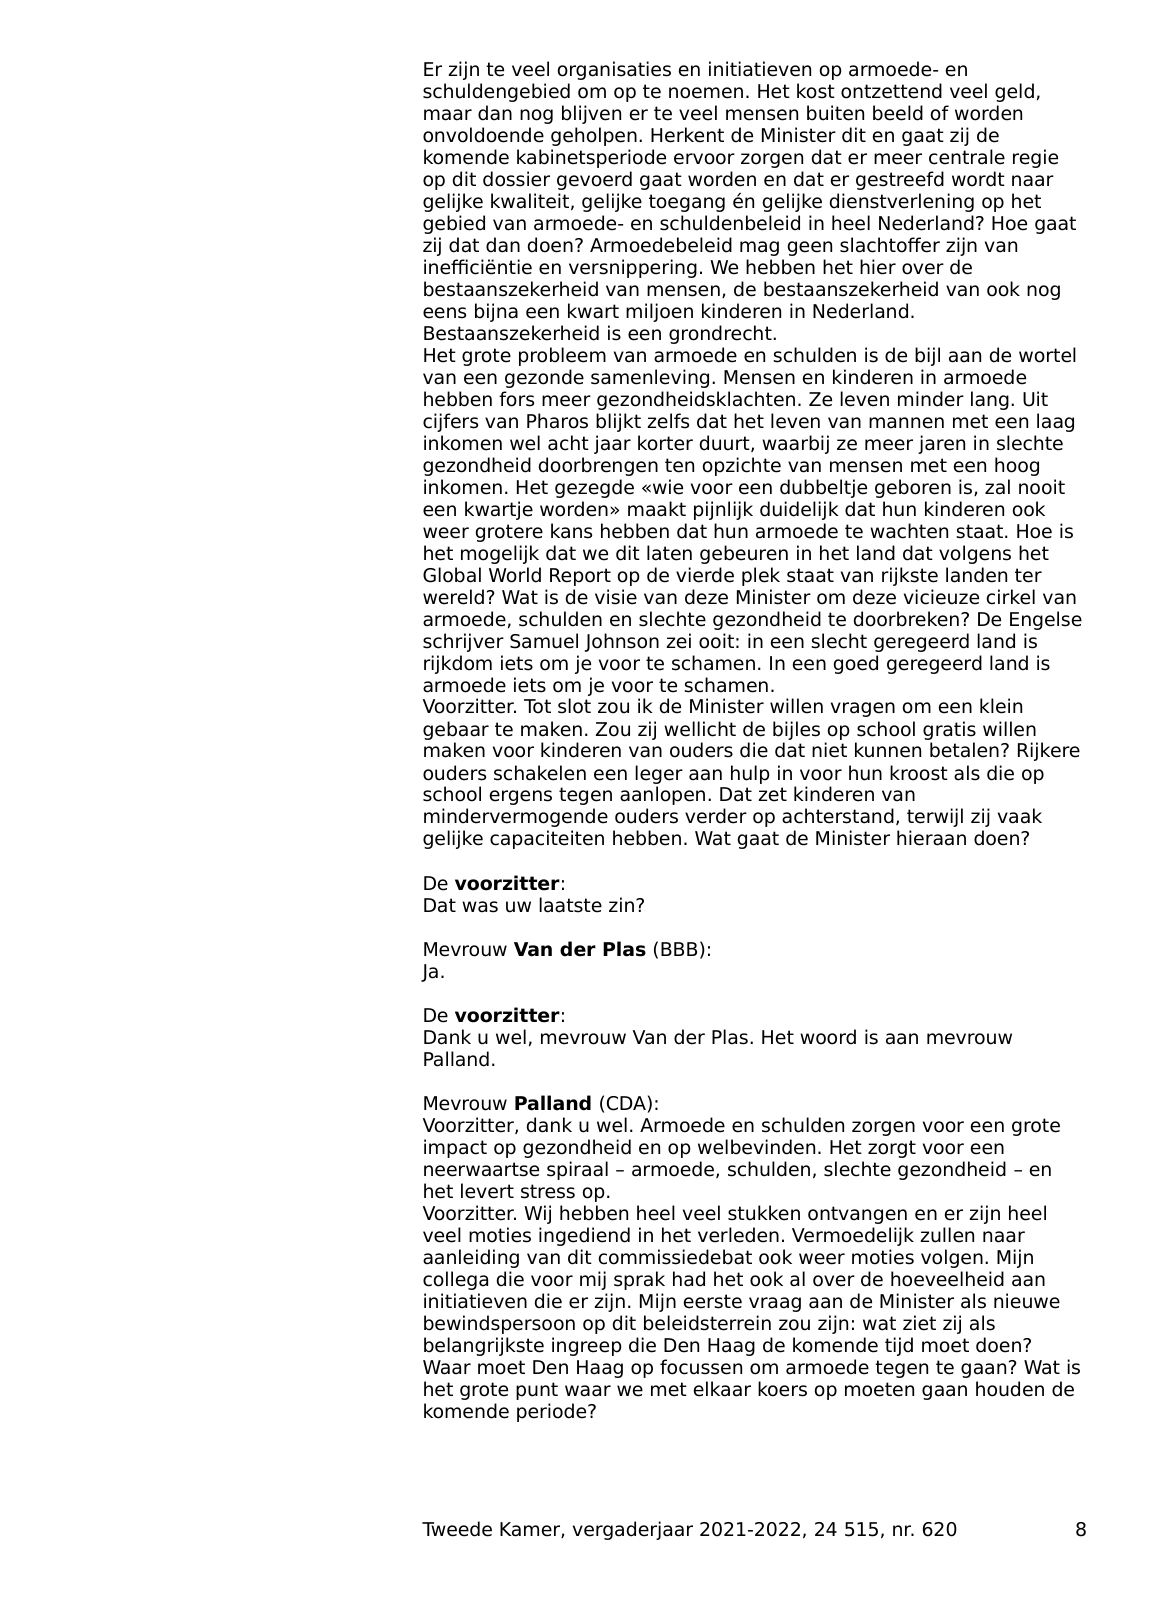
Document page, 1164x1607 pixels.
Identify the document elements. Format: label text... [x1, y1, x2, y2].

text Voorzitter. Tot slot zou ik de Minister willen vragen om een klein gebaar te maken. Zou zij wellicht de bijles op school gratis willen maken voor kinderen van ouders die dat niet kunnen betalen? Rijkere ouders schakelen een leger aan hulp in voor hun kroost als die op school ergens tegen aanlopen. Dat zet kinderen van mindervermogende ouders verder op achterstand, terwijl zij vaak gelijke capaciteiten hebben. Wat gaat de Minister hieraan doen? [422, 696, 1087, 850]
text Dat was uw laatste zin? [422, 894, 1087, 916]
text Mevrouw Van der Plas (BBB): [422, 939, 1087, 961]
text Dank u wel, mevrouw Van der Plas. Het woord is aan mevrouw Palland. [422, 1027, 1087, 1071]
text Voorzitter. Wij hebben heel veel stukken ontvangen en er zijn heel veel moties ingediend in het verleden. Vermoedelijk zullen naar aanleiding van dit commissiedebat ook weer moties volgen. Mijn collega die voor mij sprak had het ook al over de hoeveelheid aan initiatieven die er zijn. Mijn eerste vraag aan de Minister als nieuwe bewindspersoon op dit beleidsterrein zou zijn: wat ziet zij als belangrijkste ingreep die Den Haag de komende tijd moet doen? Waar moet Den Haag op focussen om armoede tegen te gaan? Wat is het grote punt waar we met elkaar koers op moeten gaan houden de komende periode? [422, 1203, 1087, 1423]
text Mevrouw Palland (CDA): [422, 1093, 1087, 1115]
text Voorzitter, dank u wel. Armoede en schulden zorgen voor een grote impact op gezondheid en op welbevinden. Het zorgt voor een neerwaartse spiraal – armoede, schulden, slechte gezondheid – en het levert stress op. [422, 1115, 1087, 1203]
text Het grote probleem van armoede en schulden is de bijl aan de wortel van een gezonde samenleving. Mensen en kinderen in armoede hebben fors meer gezondheidsklachten. Ze leven minder lang. Uit cijfers van Pharos blijkt zelfs dat het leven van mannen met een laag inkomen wel acht jaar korter duurt, waarbij ze meer jaren in slechte gezondheid doorbrengen ten opzichte van mensen met een hoog inkomen. Het gezegde «wie voor een dubbeltje geboren is, zal nooit een kwartje worden» maakt pijnlijk duidelijk dat hun kinderen ook weer grotere kans hebben dat hun armoede te wachten staat. Hoe is het mogelijk dat we dit laten gebeuren in het land dat volgens het Global World Report op de vierde plek staat van rijkste landen ter wereld? Wat is de visie van deze Minister om deze vicieuze cirkel van armoede, schulden en slechte gezondheid te doorbreken? De Engelse schrijver Samuel Johnson zei ooit: in een slecht geregeerd land is rijkdom iets om je voor te schamen. In een goed geregeerd land is armoede iets om je voor te schamen. [422, 345, 1087, 696]
text De voorzitter: [422, 872, 1087, 894]
text Ja. [422, 961, 1087, 983]
text De voorzitter: [422, 1005, 1087, 1027]
text Er zijn te veel organisaties en initiatieven op armoede- en schuldengebied om op te noemen. Het kost ontzettend veel geld, maar dan nog blijven er te veel mensen buiten beeld of worden onvoldoende geholpen. Herkent de Minister dit en gaat zij de komende kabinetsperiode ervoor zorgen dat er meer centrale regie op dit dossier gevoerd gaat worden en dat er gestreefd wordt naar gelijke kwaliteit, gelijke toegang én gelijke dienstverlening op het gebied van armoede- en schuldenbeleid in heel Nederland? Hoe gaat zij dat dan doen? Armoedebeleid mag geen slachtoffer zijn van inefficiëntie en versnippering. We hebben het hier over de bestaanszekerheid van mensen, de bestaanszekerheid van ook nog eens bijna een kwart miljoen kinderen in Nederland. Bestaanszekerheid is een grondrecht. [422, 59, 1087, 345]
